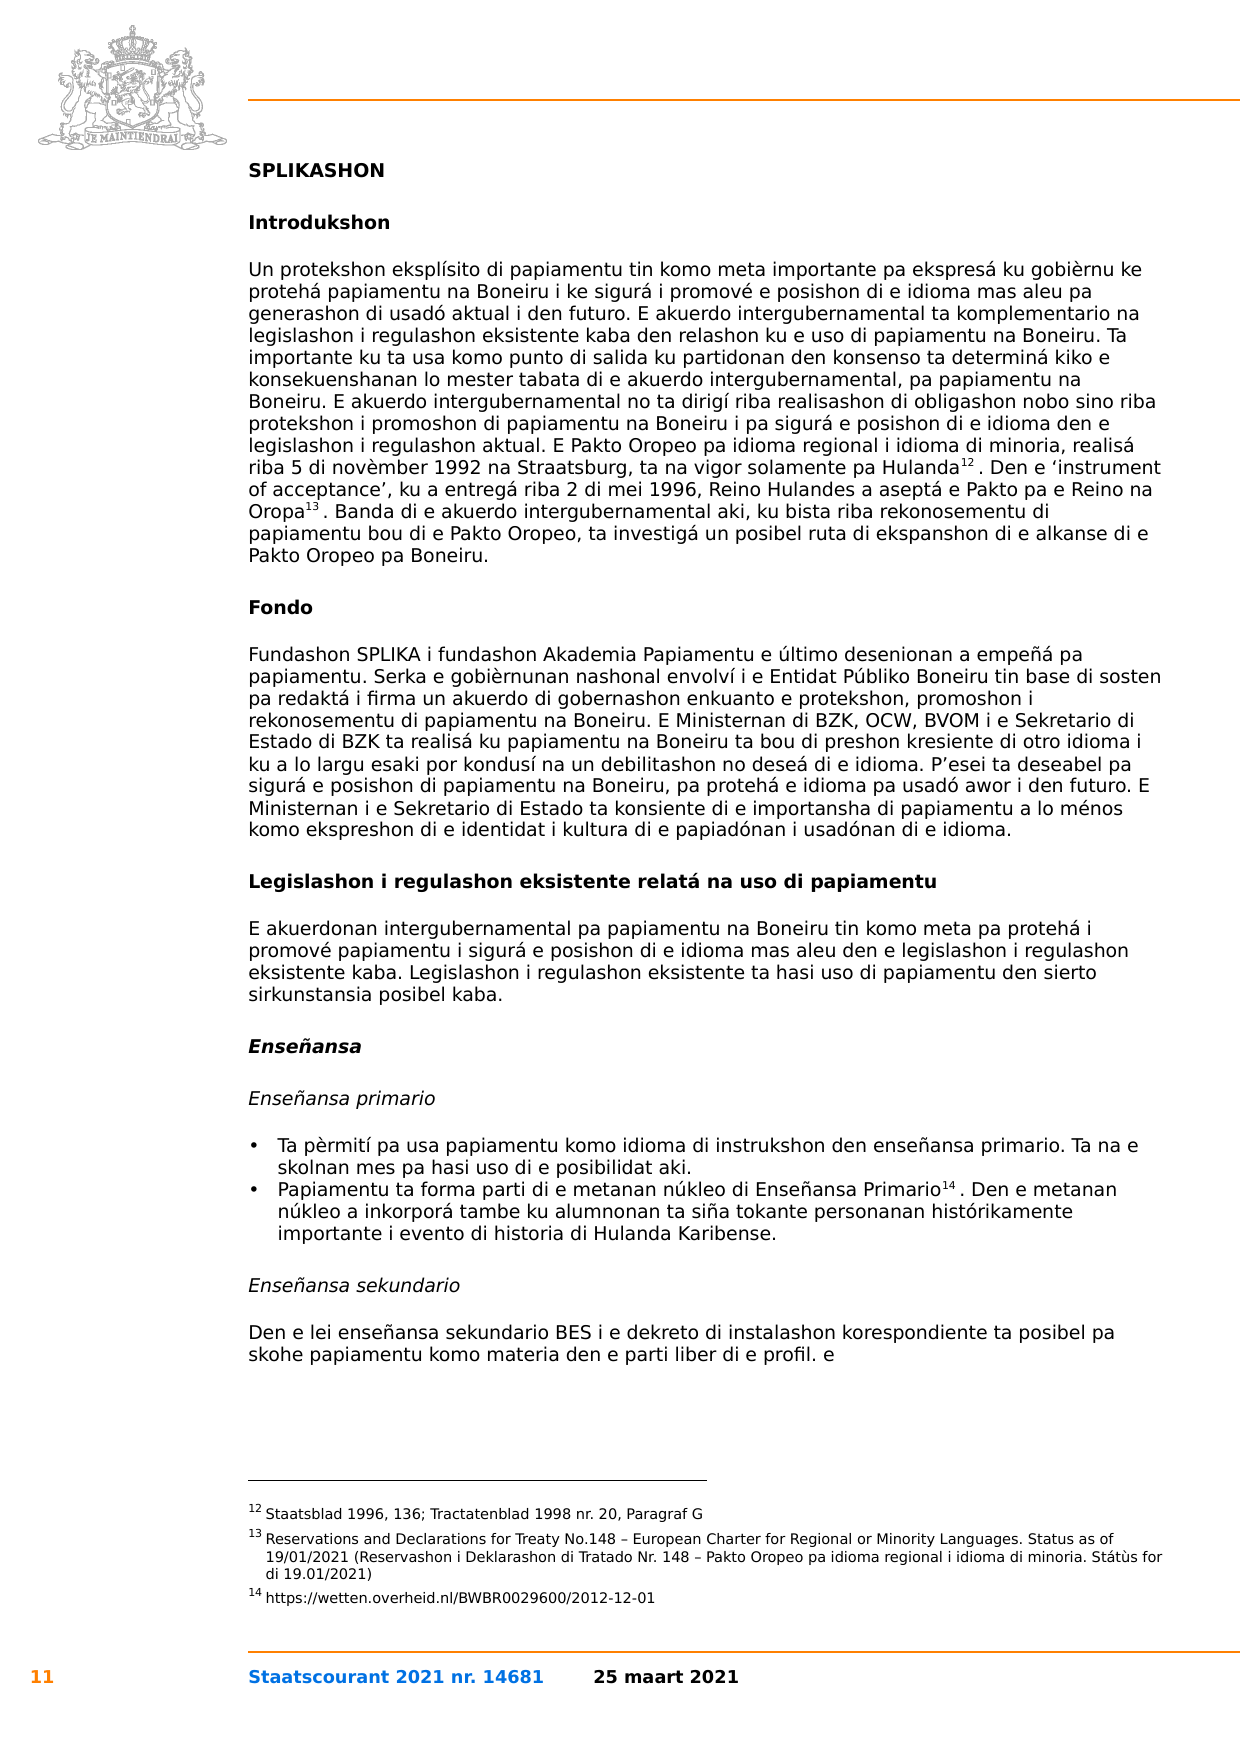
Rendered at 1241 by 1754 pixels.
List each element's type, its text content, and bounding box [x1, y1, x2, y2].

subtitle Legislashon i regulashon eksistente relatá na uso di papiamentu [248, 871, 1163, 893]
text • Papiamentu ta forma parti di e metanan núkleo di Enseñansa Primario. Den e metanan núkleo a inkorporá tambe ku alumnonan ta siña tokante personanan histórikamente importante i evento di historia di Hulanda Karibense. [248, 1179, 1163, 1245]
text Fundashon SPLIKA i fundashon Akademia Papiamentu e último desenionan a empeñá pa papiamentu. Serka e gobièrnunan nashonal envolví i e Entidat Públiko Boneiru tin base di sosten pa redaktá i firma un akuerdo di gobernashon enkuanto e protekshon, promoshon i rekonosementu di papiamentu na Boneiru. E Ministernan di BZK, OCW, BVOM i e Sekretario di Estado di BZK ta realisá ku papiamentu na Boneiru ta bou di preshon kresiente di otro idioma i ku a lo largu esaki por kondusí na un debilitashon no deseá di e idioma. P’esei ta deseabel pa sigurá e posishon di papiamentu na Boneiru, pa protehá e idioma pa usadó awor i den futuro. E Ministernan i e Sekretario di Estado ta konsiente di e importansha di papiamentu a lo ménos komo ekspreshon di e identidat i kultura di e papiadónan i usadónan di e idioma. [248, 643, 1163, 841]
text Reservations and Declarations for Treaty No.148 – European Charter for Regional or Minority Languages. Status as of 19/01/2021 (Reservashon i Deklarashon di Tratado Nr. 148 – Pakto Oropeo pa idioma regional i idioma di minoria. Státùs for di 19.01/2021) [248, 1527, 1163, 1583]
subtitle SPLIKASHON [248, 160, 1163, 182]
text • Ta pèrmití pa usa papiamentu komo idioma di instrukshon den enseñansa primario. Ta na e skolnan mes pa hasi uso di e posibilidat aki. [248, 1135, 1163, 1179]
text Den e lei enseñansa sekundario BES i e dekreto di instalashon korespondiente ta posibel pa skohe papiamentu komo materia den e parti liber di e profil. e [248, 1322, 1163, 1366]
subtitle Introdukshon [248, 212, 1163, 234]
text Staatsblad 1996, 136; Tractatenblad 1998 nr. 20, Paragraf G [248, 1502, 1163, 1524]
subtitle Enseñansa [248, 1036, 1163, 1058]
picture [38, 25, 227, 150]
subtitle Enseñansa primario [248, 1088, 1163, 1110]
text E akuerdonan intergubernamental pa papiamentu na Boneiru tin komo meta pa protehá i promové papiamentu i sigurá e posishon di e idioma mas aleu den e legislashon i regulashon eksistente kaba. Legislashon i regulashon eksistente ta hasi uso di papiamentu den sierto sirkunstansia posibel kaba. [248, 918, 1163, 1006]
subtitle Enseñansa sekundario [248, 1275, 1163, 1297]
text https://wetten.overheid.nl/BWBR0029600/2012-12-01 [248, 1586, 1163, 1608]
text Un protekshon eksplísito di papiamentu tin komo meta importante pa ekspresá ku gobièrnu ke protehá papiamentu na Boneiru i ke sigurá i promové e posishon di e idioma mas aleu pa generashon di usadó aktual i den futuro. E akuerdo intergubernamental ta komplementario na legislashon i regulashon eksistente kaba den relashon ku e uso di papiamentu na Boneiru. Ta importante ku ta usa komo punto di salida ku partidonan den konsenso ta determiná kiko e konsekuenshanan lo mester tabata di e akuerdo intergubernamental, pa papiamentu na Boneiru. E akuerdo intergubernamental no ta dirigí riba realisashon di obligashon nobo sino riba protekshon i promoshon di papiamentu na Boneiru i pa sigurá e posishon di e idioma den e legislashon i regulashon aktual. E Pakto Oropeo pa idioma regional i idioma di minoria, realisá riba 5 di novèmber 1992 na Straatsburg, ta na vigor solamente pa Hulanda. Den e ‘instrument of acceptance’, ku a entregá riba 2 di mei 1996, Reino Hulandes a aseptá e Pakto pa e Reino na Oropa. Banda di e akuerdo intergubernamental aki, ku bista riba rekonosementu di papiamentu bou di e Pakto Oropeo, ta investigá un posibel ruta di ekspanshon di e alkanse di e Pakto Oropeo pa Boneiru. [248, 259, 1163, 567]
subtitle Fondo [248, 597, 1163, 618]
